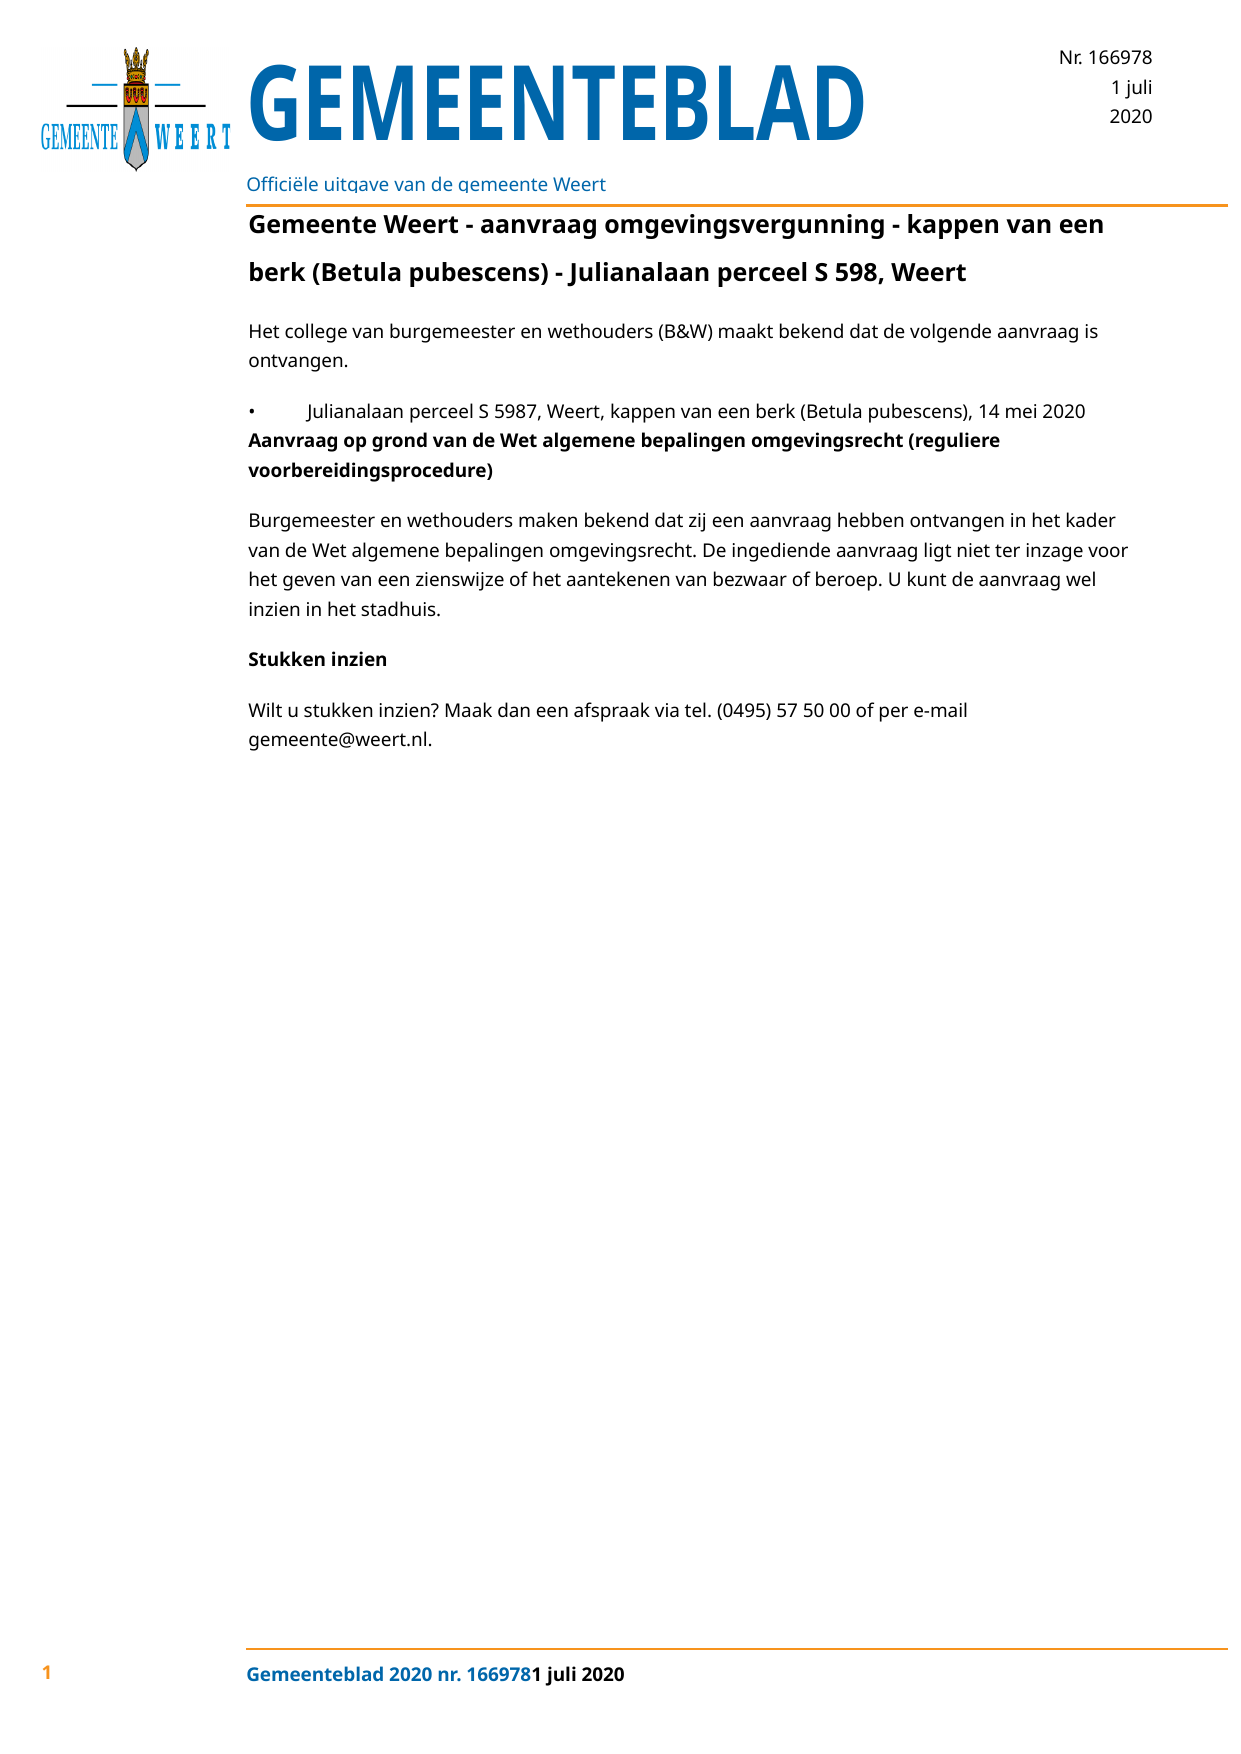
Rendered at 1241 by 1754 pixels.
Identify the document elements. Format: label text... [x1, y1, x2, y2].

text Burgemeester en wethouders maken bekend dat zij een aanvraag hebben ontvangen in het kader van de Wet algemene bepalingen omgevingsrecht. De ingediende aanvraag ligt niet ter inzage voor het geven van een zienswijze of het aantekenen van bezwaar of beroep. U kunt de aanvraag wel inzien in het stadhuis. [248, 507, 1152, 622]
picture [41, 47, 231, 172]
text Gemeente Weert - aanvraag omgevingsvergunning - kappen van een berk (Betula pubescens) - Julianalaan perceel S 598, Weert [248, 207, 1152, 288]
text Wilt u stukken inzien? Maak dan een afspraak via tel. (0495) 57 50 00 of per e-mail gemeente@weert.nl. [248, 697, 1152, 752]
list Julianalaan perceel S 5987, Weert, kappen van een berk (Betula pubescens), 14 mei 2020 [248, 398, 1152, 424]
text Aanvraag op grond van de Wet algemene bepalingen omgevingsrecht (reguliere voorbereidingsprocedure) [248, 427, 1152, 483]
text Stukken inzien [248, 647, 1152, 672]
text Het college van burgemeester en wethouders (B&W) maakt bekend dat de volgende aanvraag is ontvangen. [248, 318, 1152, 373]
